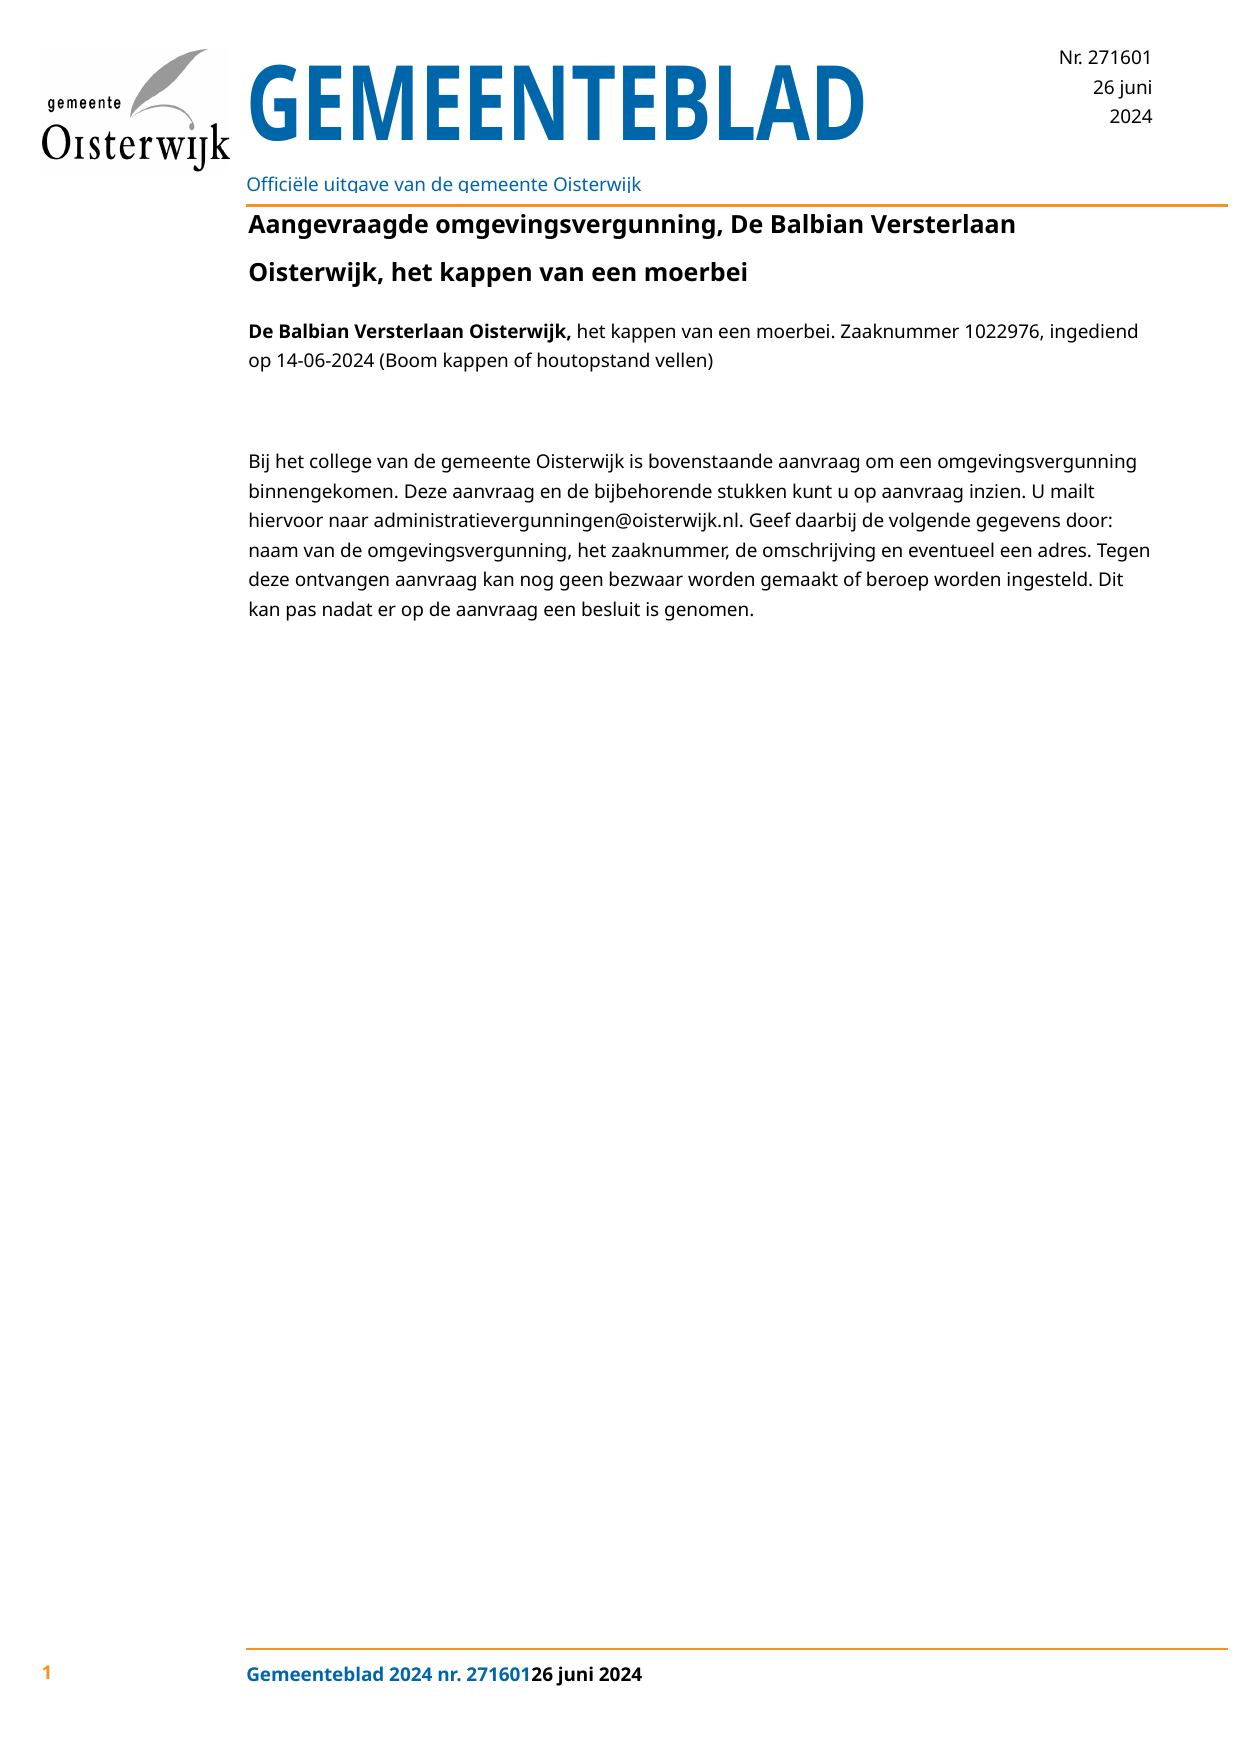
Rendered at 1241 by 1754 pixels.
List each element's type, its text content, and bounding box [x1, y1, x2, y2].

text De Balbian Versterlaan Oisterwijk, het kappen van een moerbei. Zaaknummer 1022976, ingediend op 14-06-2024 (Boom kappen of houtopstand vellen) [248, 318, 1152, 373]
picture [41, 47, 231, 172]
text Bij het college van de gemeente Oisterwijk is bovenstaande aanvraag om een omgevingsvergunning binnengekomen. Deze aanvraag en de bijbehorende stukken kunt u op aanvraag inzien. U mailt hiervoor naar administratievergunningen@oisterwijk.nl. Geef daarbij de volgende gegevens door: naam van de omgevingsvergunning, het zaaknummer, de omschrijving en eventueel een adres. Tegen deze ontvangen aanvraag kan nog geen bezwaar worden gemaakt of beroep worden ingesteld. Dit kan pas nadat er op de aanvraag een besluit is genomen. [248, 448, 1152, 622]
text Aangevraagde omgevingsvergunning, De Balbian Versterlaan Oisterwijk, het kappen van een moerbei [248, 207, 1152, 288]
